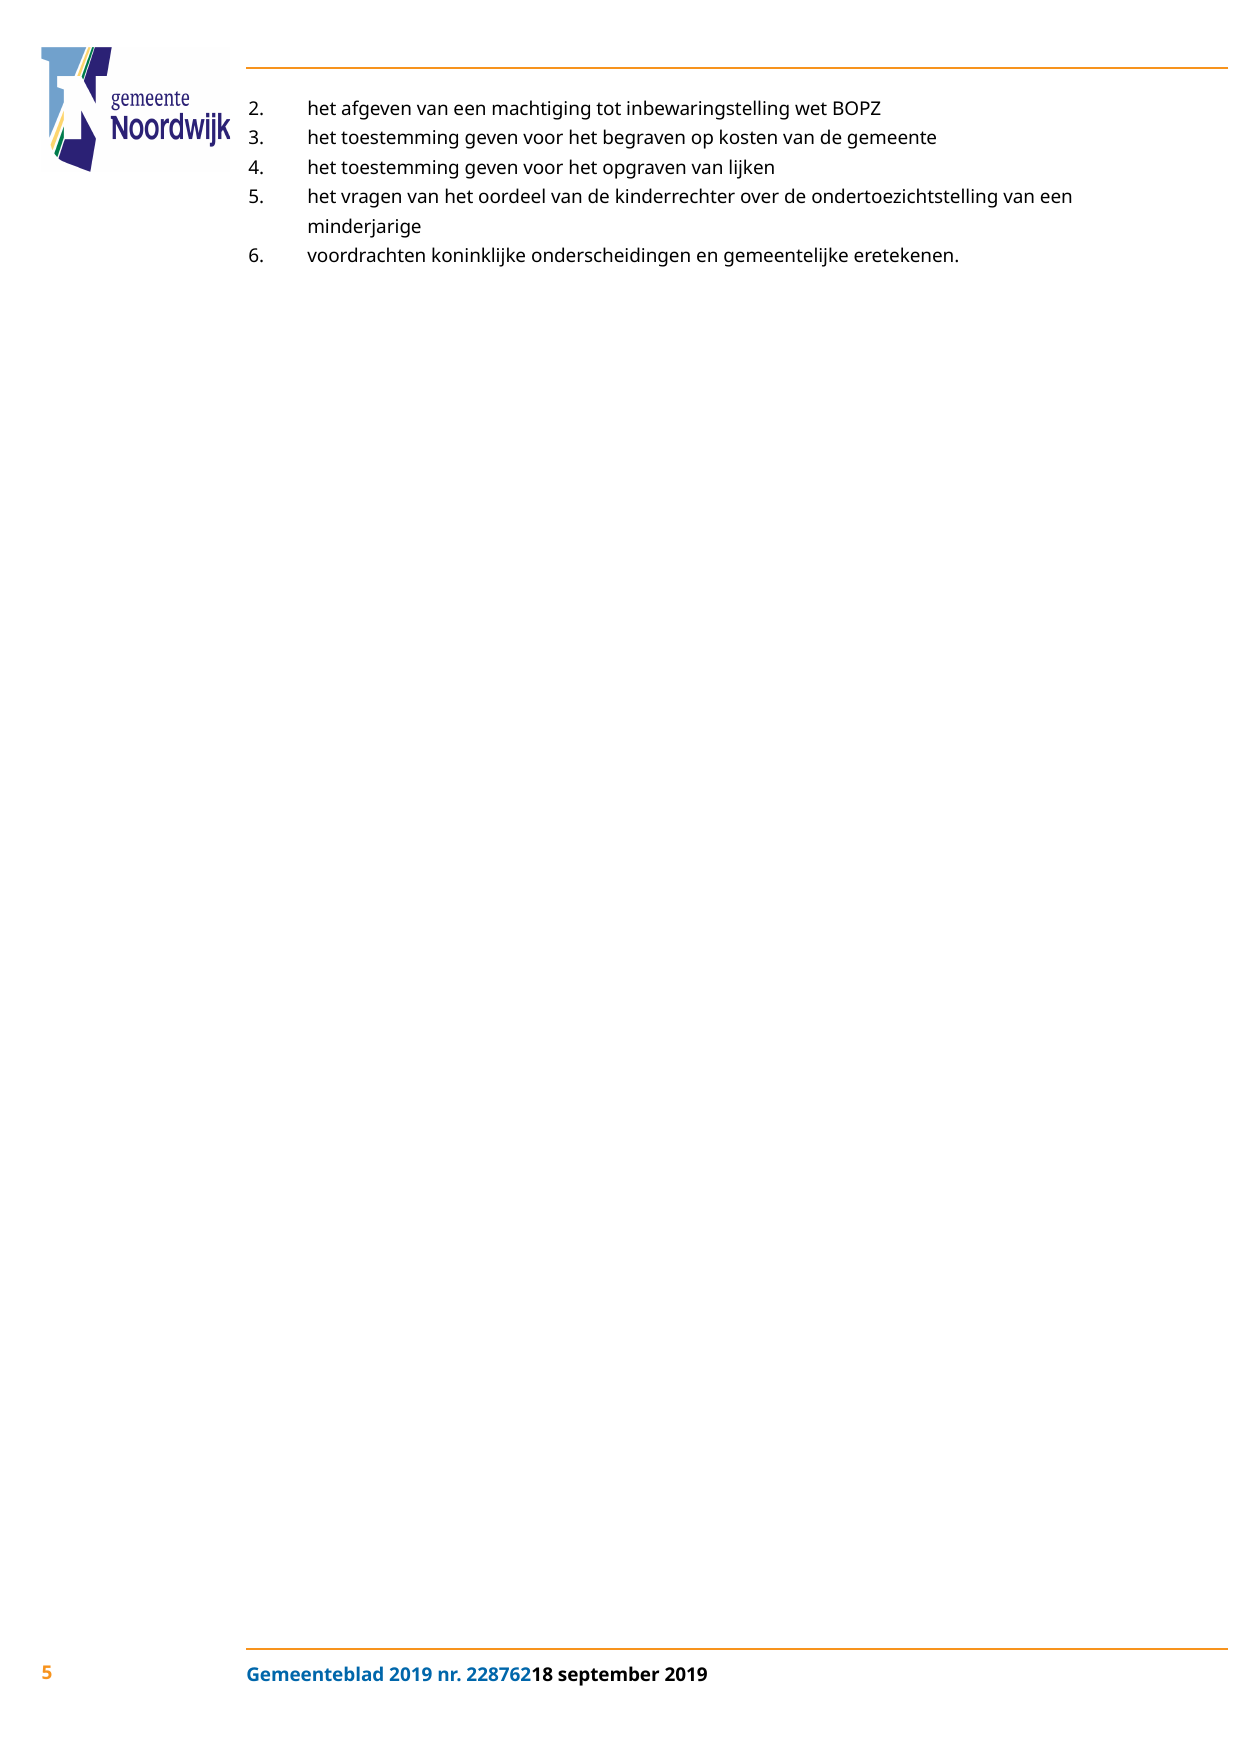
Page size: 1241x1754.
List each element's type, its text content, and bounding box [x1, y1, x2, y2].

list het afgeven van een machtiging tot inbewaringstelling wet BOPZ [248, 95, 1152, 121]
list het toestemming geven voor het begraven op kosten van de gemeente [248, 124, 1152, 150]
list het toestemming geven voor het opgraven van lijken [248, 154, 1152, 180]
picture [41, 47, 231, 172]
list het vragen van het oordeel van de kinderrechter over de ondertoezichtstelling van een minderjarige [248, 183, 1152, 239]
list voordrachten koninklijke onderscheidingen en gemeentelijke eretekenen. [248, 243, 1152, 268]
